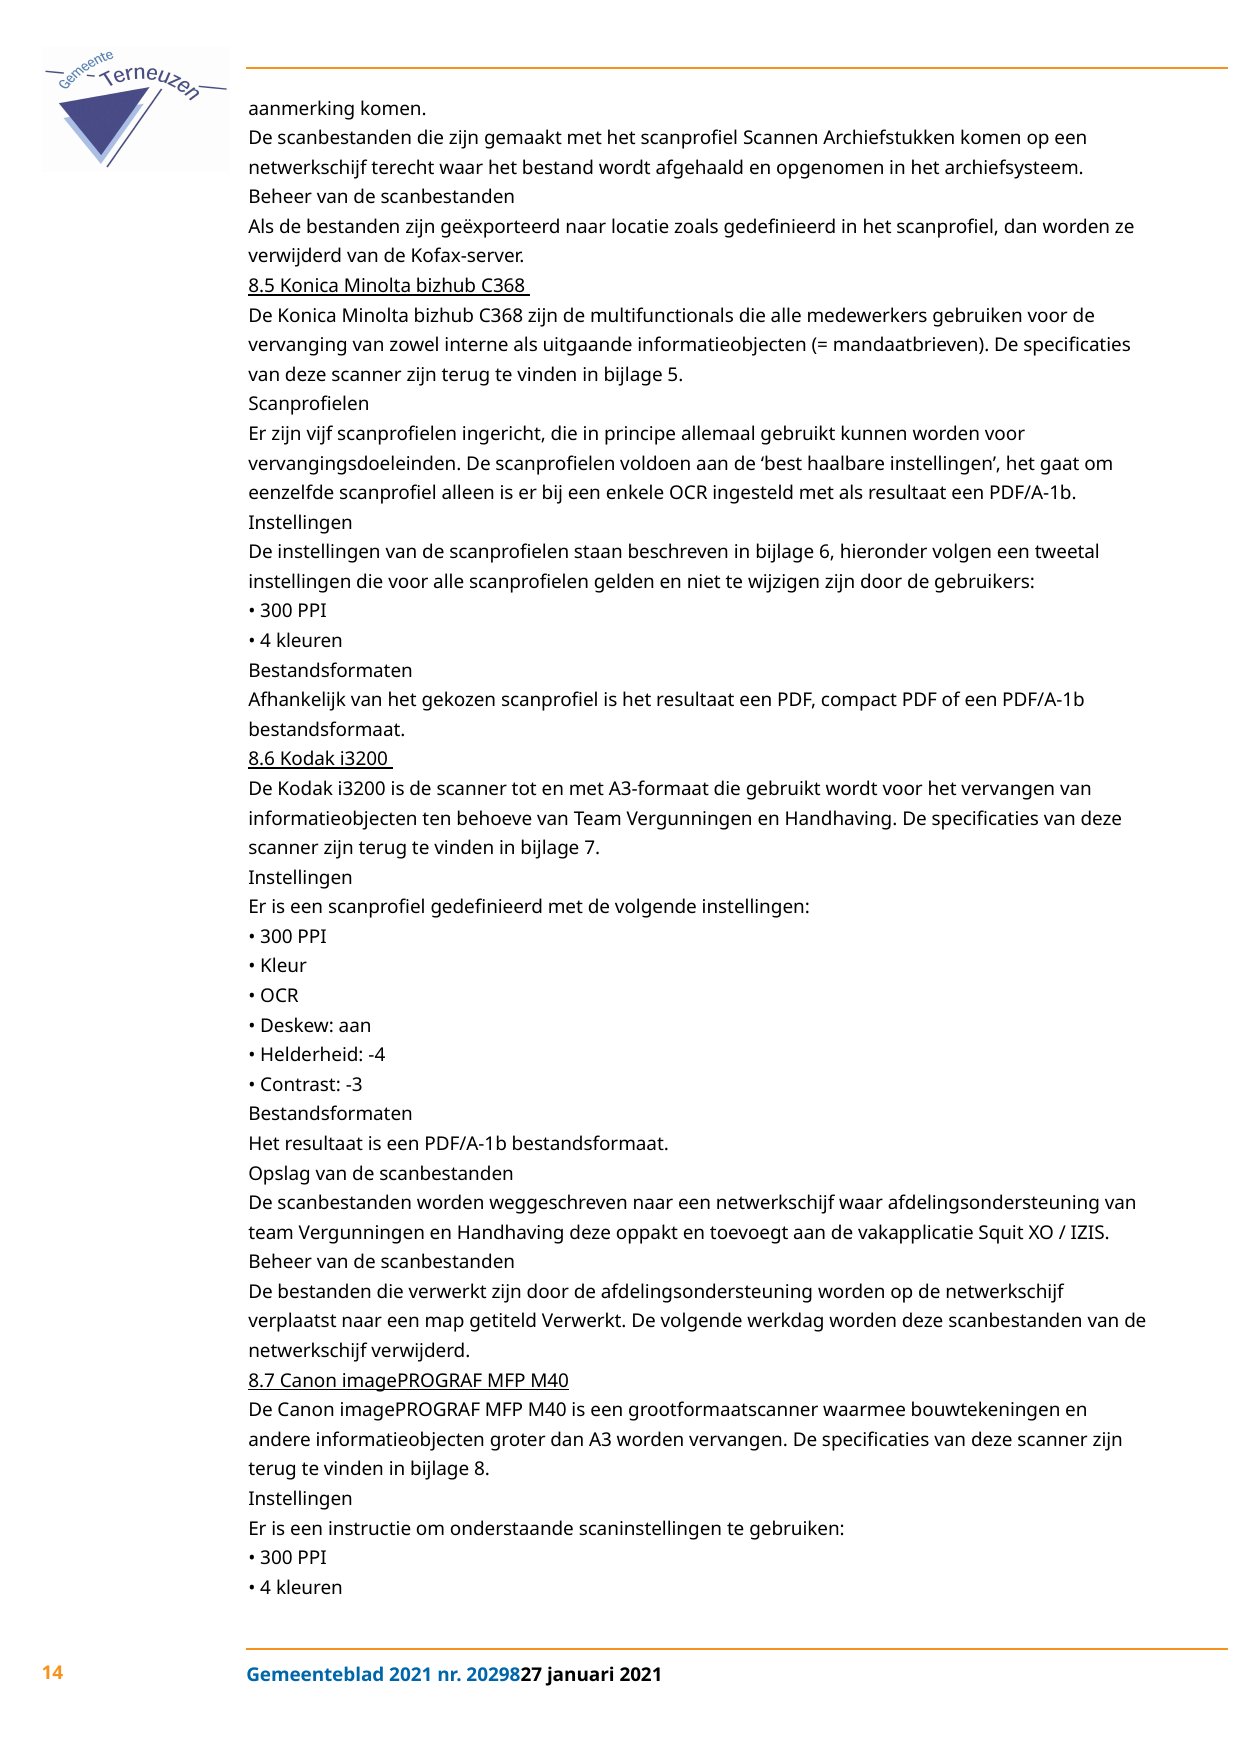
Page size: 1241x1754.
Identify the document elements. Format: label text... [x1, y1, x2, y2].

text Scanprofielen [248, 391, 1152, 416]
text Beheer van de scanbestanden [248, 183, 1152, 209]
text De Konica Minolta bizhub C368 zijn de multifunctionals die alle medewerkers gebruiken voor de vervanging van zowel interne als uitgaande informatieobjecten (= mandaatbrieven). De specificaties van deze scanner zijn terug te vinden in bijlage 5. [248, 302, 1152, 387]
text Het resultaat is een PDF/A-1b bestandsformaat. [248, 1130, 1152, 1156]
text Opslag van de scanbestanden [248, 1160, 1152, 1186]
text De instellingen van de scanprofielen staan beschreven in bijlage 6, hieronder volgen een tweetal instellingen die voor alle scanprofielen gelden en niet te wijzigen zijn door de gebruikers: [248, 538, 1152, 594]
text • Helderheid: -4 [248, 1041, 1152, 1067]
text Instellingen [248, 864, 1152, 890]
text Er zijn vijf scanprofielen ingericht, die in principe allemaal gebruikt kunnen worden voor vervangingsdoeleinden. De scanprofielen voldoen aan de ‘best haalbare instellingen’, het gaat om eenzelfde scanprofiel alleen is er bij een enkele OCR ingesteld met als resultaat een PDF/A-1b. [248, 420, 1152, 505]
text Er is een scanprofiel gedefinieerd met de volgende instellingen: [248, 893, 1152, 919]
text • Kleur [248, 953, 1152, 978]
text • 300 PPI [248, 1544, 1152, 1570]
text De scanbestanden die zijn gemaakt met het scanprofiel Scannen Archiefstukken komen op een netwerkschijf terecht waar het bestand wordt afgehaald en opgenomen in het archiefsysteem. [248, 124, 1152, 180]
text Er is een instructie om onderstaande scaninstellingen te gebruiken: [248, 1515, 1152, 1541]
text aanmerking komen. [248, 95, 1152, 121]
text 8.5 Konica Minolta bizhub C368 [248, 272, 1152, 298]
text 8.6 Kodak i3200 [248, 746, 1152, 771]
text Afhankelijk van het gekozen scanprofiel is het resultaat een PDF, compact PDF of een PDF/A-1b bestandsformaat. [248, 686, 1152, 742]
text • 4 kleuren [248, 1574, 1152, 1600]
text • Contrast: -3 [248, 1071, 1152, 1097]
text • OCR [248, 982, 1152, 1008]
text • Deskew: aan [248, 1012, 1152, 1038]
text Beheer van de scanbestanden [248, 1248, 1152, 1274]
text De scanbestanden worden weggeschreven naar een netwerkschijf waar afdelingsondersteuning van team Vergunningen en Handhaving deze oppakt en toevoegt aan de vakapplicatie Squit XO / IZIS. [248, 1189, 1152, 1245]
text • 300 PPI [248, 598, 1152, 623]
text De bestanden die verwerkt zijn door de afdelingsondersteuning worden op de netwerkschijf verplaatst naar een map getiteld Verwerkt. De volgende werkdag worden deze scanbestanden van de netwerkschijf verwijderd. [248, 1278, 1152, 1363]
text Bestandsformaten [248, 1101, 1152, 1126]
text • 300 PPI [248, 923, 1152, 949]
text Instellingen [248, 509, 1152, 535]
text Bestandsformaten [248, 657, 1152, 683]
text De Kodak i3200 is de scanner tot en met A3-formaat die gebruikt wordt voor het vervangen van informatieobjecten ten behoeve van Team Vergunningen en Handhaving. De specificaties van deze scanner zijn terug te vinden in bijlage 7. [248, 775, 1152, 860]
picture [41, 47, 231, 172]
text Instellingen [248, 1485, 1152, 1511]
text De Canon imagePROGRAF MFP M40 is een grootformaatscanner waarmee bouwtekeningen en andere informatieobjecten groter dan A3 worden vervangen. De specificaties van deze scanner zijn terug te vinden in bijlage 8. [248, 1396, 1152, 1481]
text • 4 kleuren [248, 627, 1152, 653]
text Als de bestanden zijn geëxporteerd naar locatie zoals gedefinieerd in het scanprofiel, dan worden ze verwijderd van de Kofax-server. [248, 213, 1152, 268]
text 8.7 Canon imagePROGRAF MFP M40 [248, 1367, 1152, 1393]
